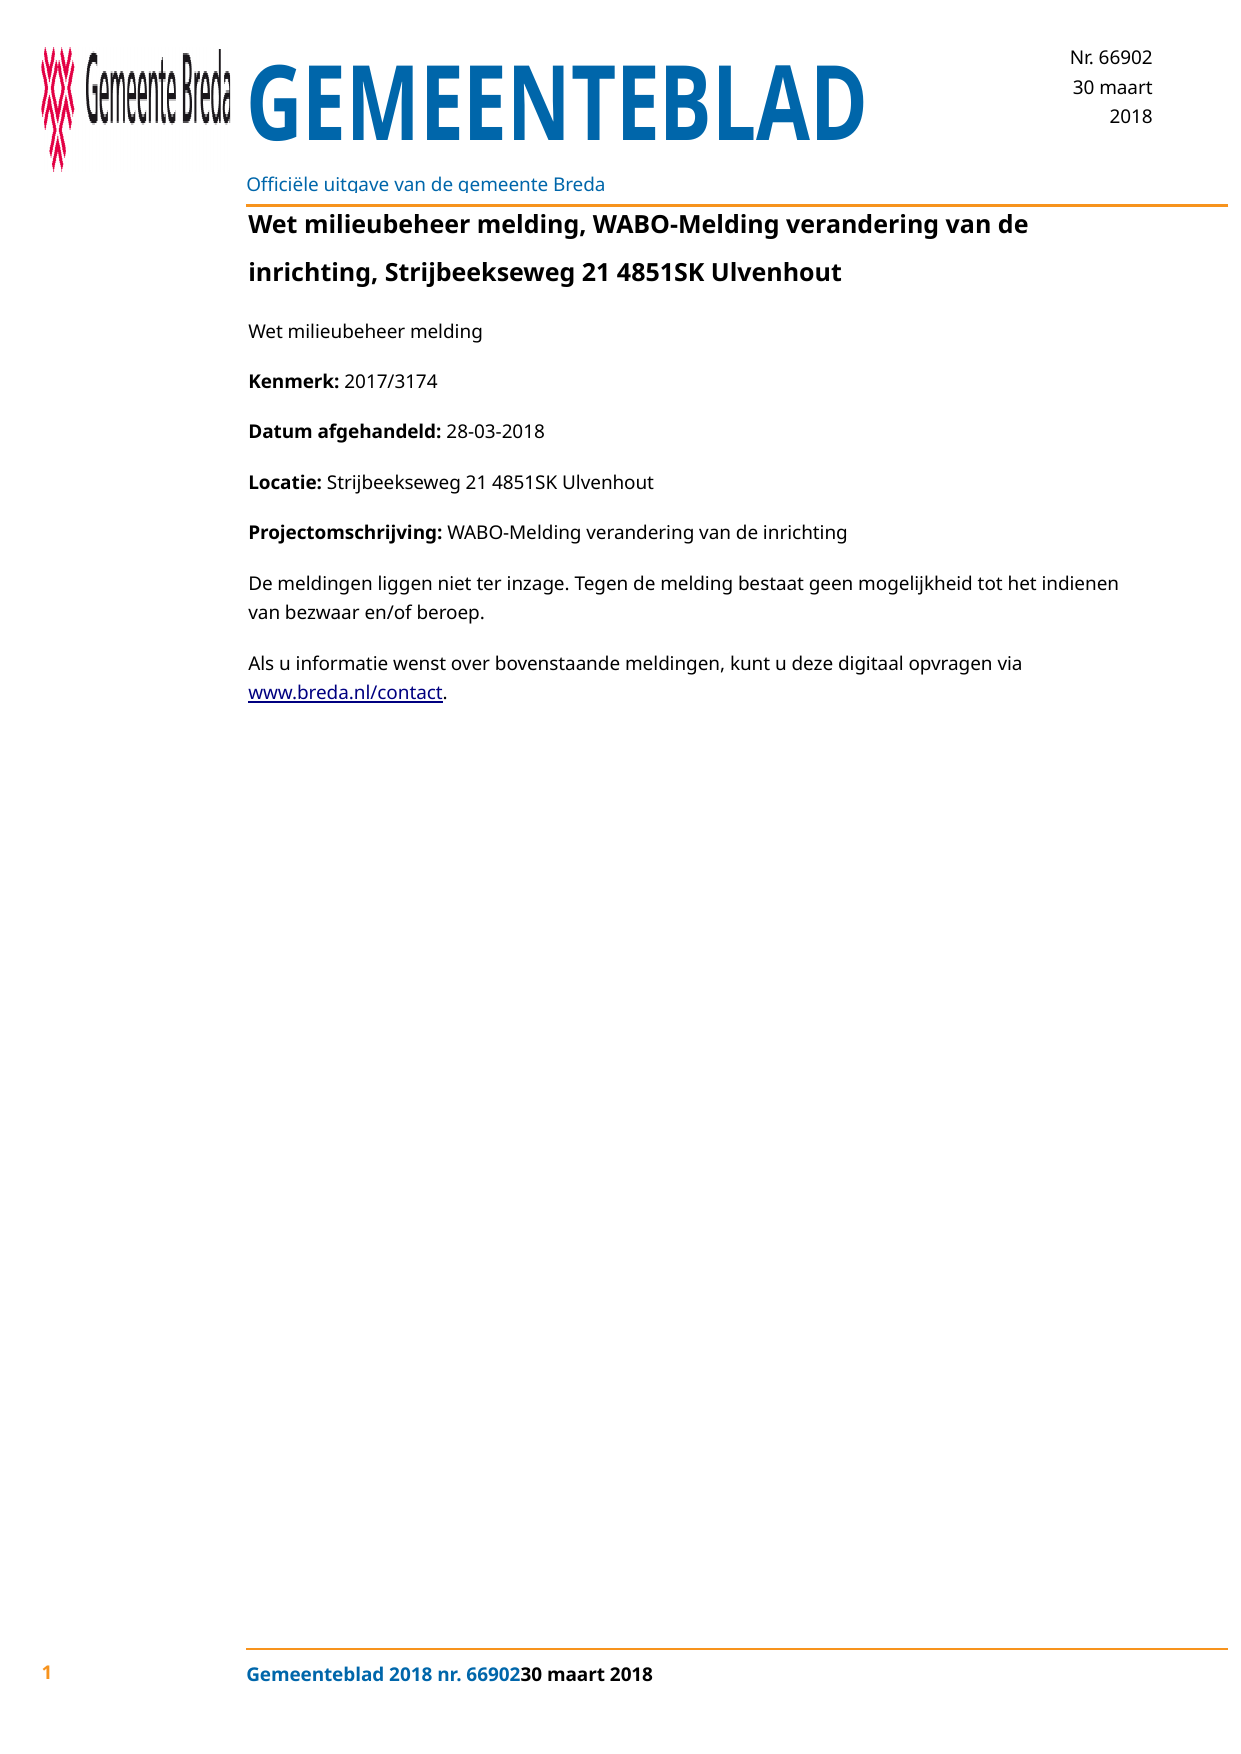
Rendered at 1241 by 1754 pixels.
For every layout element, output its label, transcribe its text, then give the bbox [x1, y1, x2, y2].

text Als u informatie wenst over bovenstaande meldingen, kunt u deze digitaal opvragen via www.breda.nl/contact. [248, 650, 1152, 705]
text Wet milieubeheer melding [248, 318, 1152, 344]
picture [41, 47, 231, 172]
text Wet milieubeheer melding, WABO-Melding verandering van de inrichting, Strijbeekseweg 21 4851SK Ulvenhout [248, 207, 1152, 288]
text Kenmerk: 2017/3174 [248, 368, 1152, 394]
text Locatie: Strijbeekseweg 21 4851SK Ulvenhout [248, 469, 1152, 495]
text De meldingen liggen niet ter inzage. Tegen de melding bestaat geen mogelijkheid tot het indienen van bezwaar en/of beroep. [248, 570, 1152, 625]
text Projectomschrijving: WABO-Melding verandering van de inrichting [248, 519, 1152, 545]
text Datum afgehandeld: 28-03-2018 [248, 419, 1152, 444]
